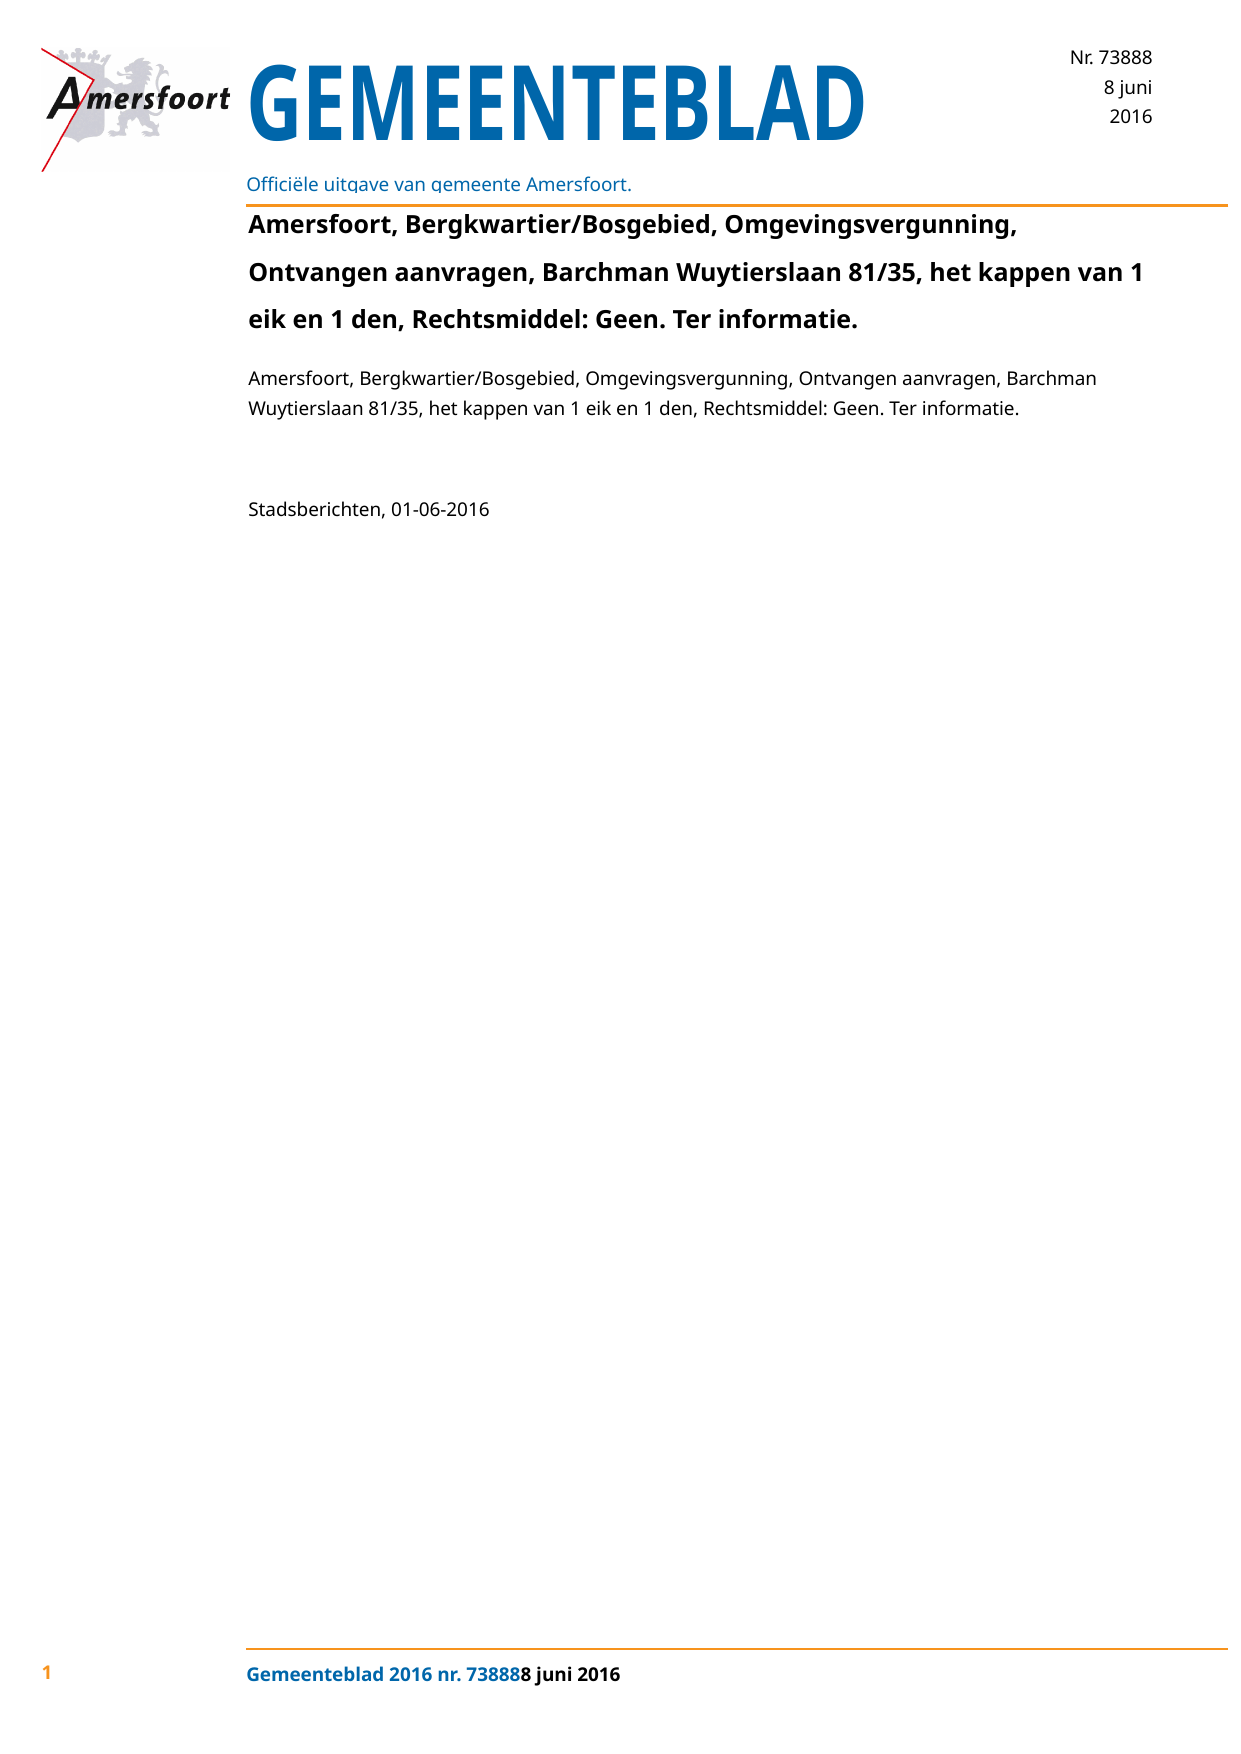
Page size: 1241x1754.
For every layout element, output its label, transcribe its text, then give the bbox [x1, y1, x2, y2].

picture [41, 47, 231, 172]
text Amersfoort, Bergkwartier/Bosgebied, Omgevingsvergunning, Ontvangen aanvragen, Barchman Wuytierslaan 81/35, het kappen van 1 eik en 1 den, Rechtsmiddel: Geen. Ter informatie. [248, 207, 1152, 336]
text Stadsberichten, 01-06-2016 [248, 496, 1152, 522]
text Amersfoort, Bergkwartier/Bosgebied, Omgevingsvergunning, Ontvangen aanvragen, Barchman Wuytierslaan 81/35, het kappen van 1 eik en 1 den, Rechtsmiddel: Geen. Ter informatie. [248, 366, 1152, 421]
